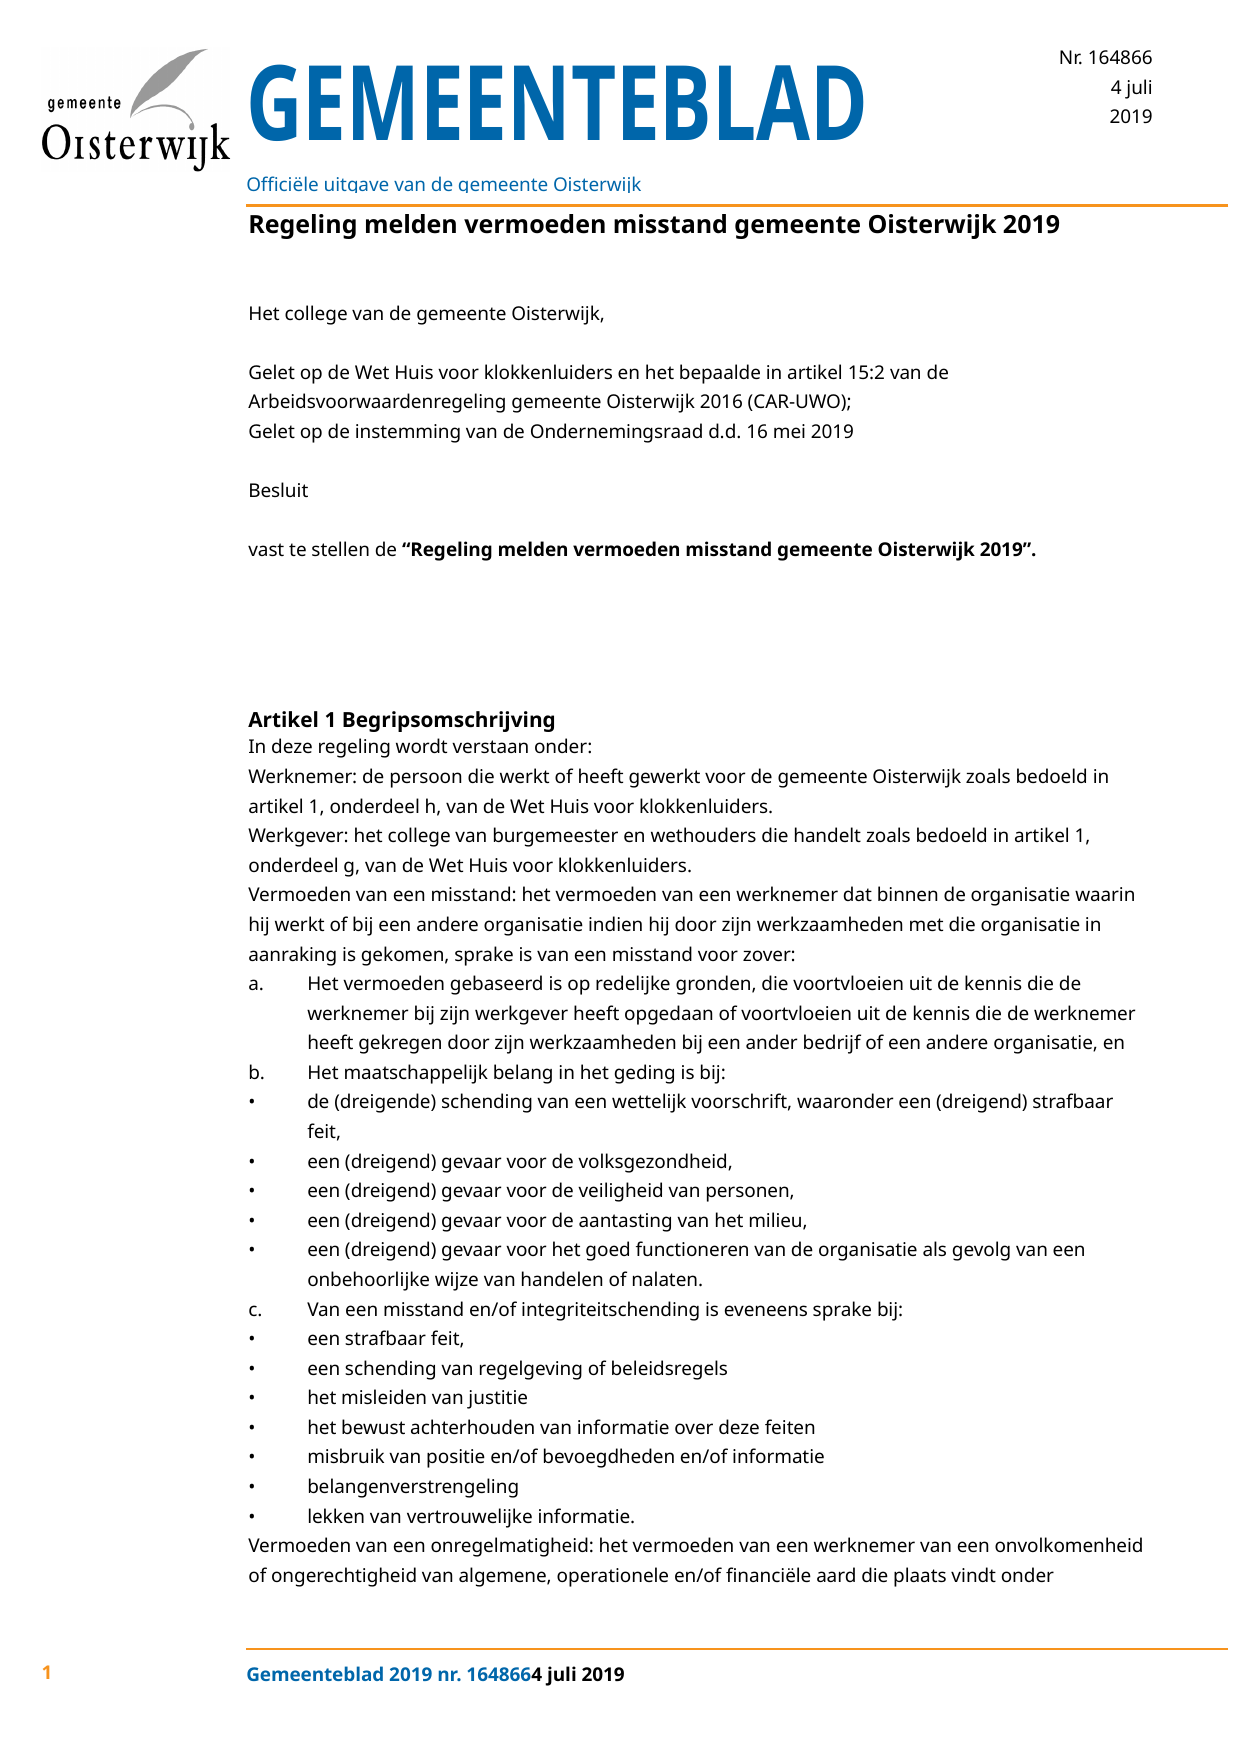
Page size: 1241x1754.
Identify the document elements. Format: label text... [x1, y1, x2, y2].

text vast te stellen de “Regeling melden vermoeden misstand gemeente Oisterwijk 2019”. [248, 537, 1152, 562]
text Regeling melden vermoeden misstand gemeente Oisterwijk 2019 [248, 207, 1152, 241]
list een (dreigend) gevaar voor de volksgezondheid, [248, 1148, 1152, 1174]
list het bewust achterhouden van informatie over deze feiten [248, 1414, 1152, 1440]
text Artikel 1 Begripsomschrijving [248, 705, 1152, 734]
text Het college van de gemeente Oisterwijk, [248, 300, 1152, 326]
list de (dreigende) schending van een wettelijk voorschrift, waaronder een (dreigend) strafbaar feit, [248, 1089, 1152, 1144]
list een schending van regelgeving of beleidsregels [248, 1355, 1152, 1381]
list misbruik van positie en/of bevoegdheden en/of informatie [248, 1444, 1152, 1469]
list een strafbaar feit, [248, 1325, 1152, 1351]
picture [41, 47, 231, 172]
text Werknemer: de persoon die werkt of heeft gewerkt voor de gemeente Oisterwijk zoals bedoeld in artikel 1, onderdeel h, van de Wet Huis voor klokkenluiders. [248, 763, 1152, 819]
list belangenverstrengeling [248, 1473, 1152, 1499]
text Besluit [248, 477, 1152, 503]
text In deze regeling wordt verstaan onder: [248, 734, 1152, 759]
text Vermoeden van een misstand: het vermoeden van een werknemer dat binnen de organisatie waarin hij werkt of bij een andere organisatie indien hij door zijn werkzaamheden met die organisatie in aanraking is gekomen, sprake is van een misstand voor zover: [248, 882, 1152, 967]
text Werkgever: het college van burgemeester en wethouders die handelt zoals bedoeld in artikel 1, onderdeel g, van de Wet Huis voor klokkenluiders. [248, 822, 1152, 878]
text Gelet op de instemming van de Ondernemingsraad d.d. 16 mei 2019 [248, 418, 1152, 444]
text Gelet op de Wet Huis voor klokkenluiders en het bepaalde in artikel 15:2 van de Arbeidsvoorwaardenregeling gemeente Oisterwijk 2016 (CAR-UWO); [248, 359, 1152, 414]
list Het maatschappelijk belang in het geding is bij: [248, 1059, 1152, 1085]
list een (dreigend) gevaar voor het goed functioneren van de organisatie als gevolg van een onbehoorlijke wijze van handelen of nalaten. [248, 1237, 1152, 1292]
list het misleiden van justitie [248, 1384, 1152, 1410]
list Het vermoeden gebaseerd is op redelijke gronden, die voortvloeien uit de kennis die de werknemer bij zijn werkgever heeft opgedaan of voortvloeien uit de kennis die de werknemer heeft gekregen door zijn werkzaamheden bij een ander bedrijf of een andere organisatie, en [248, 970, 1152, 1055]
text Vermoeden van een onregelmatigheid: het vermoeden van een werknemer van een onvolkomenheid of ongerechtigheid van algemene, operationele en/of financiële aard die plaats vindt onder [248, 1532, 1152, 1588]
list Van een misstand en/of integriteitschending is eveneens sprake bij: [248, 1296, 1152, 1322]
list lekken van vertrouwelijke informatie. [248, 1503, 1152, 1529]
list een (dreigend) gevaar voor de veiligheid van personen, [248, 1177, 1152, 1203]
list een (dreigend) gevaar voor de aantasting van het milieu, [248, 1207, 1152, 1233]
